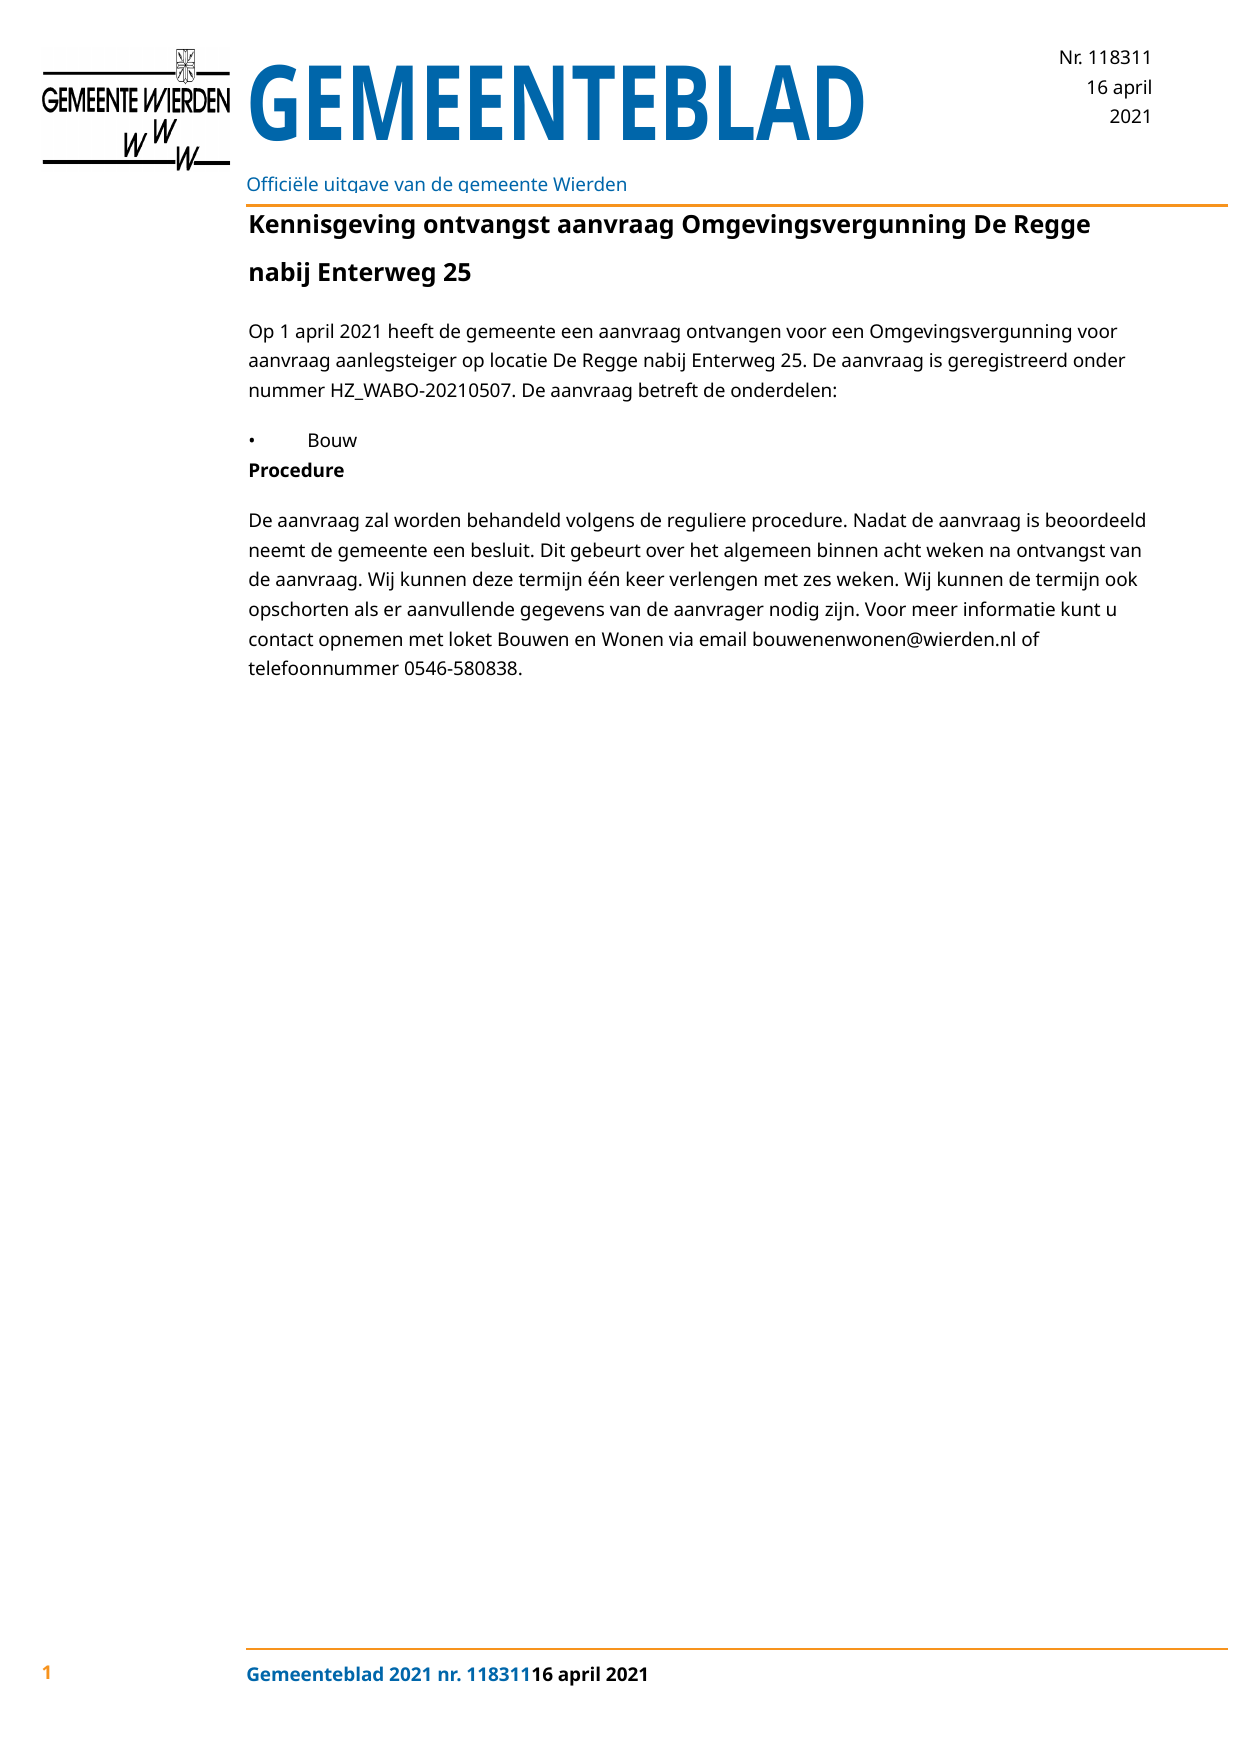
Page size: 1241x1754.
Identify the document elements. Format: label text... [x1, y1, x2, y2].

text Op 1 april 2021 heeft de gemeente een aanvraag ontvangen voor een Omgevingsvergunning voor aanvraag aanlegsteiger op locatie De Regge nabij Enterweg 25. De aanvraag is geregistreerd onder nummer HZ_WABO-20210507. De aanvraag betreft de onderdelen: [248, 318, 1152, 403]
list Bouw [248, 427, 1152, 453]
picture [41, 47, 231, 172]
text De aanvraag zal worden behandeld volgens de reguliere procedure. Nadat de aanvraag is beoordeeld neemt de gemeente een besluit. Dit gebeurt over het algemeen binnen acht weken na ontvangst van de aanvraag. Wij kunnen deze termijn één keer verlengen met zes weken. Wij kunnen de termijn ook opschorten als er aanvullende gegevens van de aanvrager nodig zijn. Voor meer informatie kunt u contact opnemen met loket Bouwen en Wonen via email bouwenenwonen@wierden.nl of telefoonnummer 0546-580838. [248, 507, 1152, 681]
text Kennisgeving ontvangst aanvraag Omgevingsvergunning De Regge nabij Enterweg 25 [248, 207, 1152, 288]
text Procedure [248, 457, 1152, 483]
